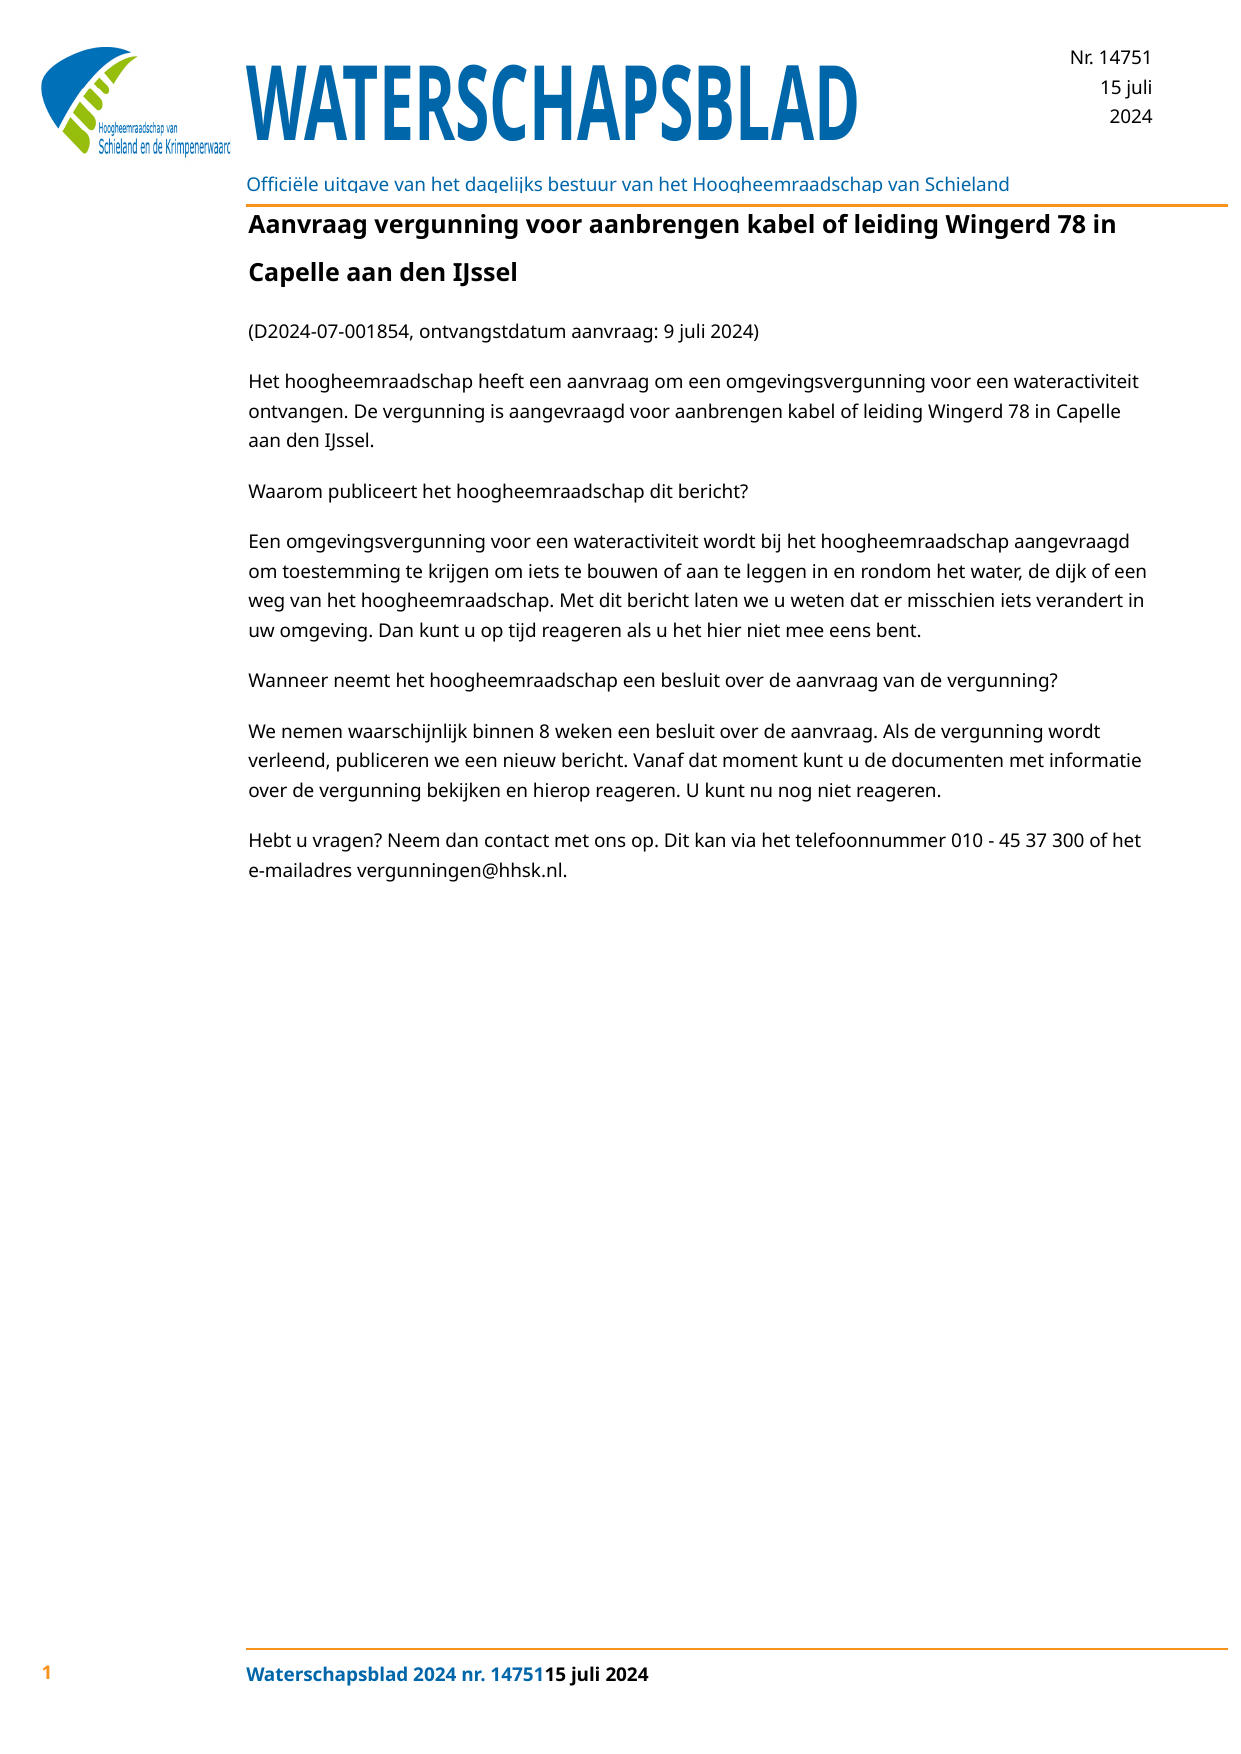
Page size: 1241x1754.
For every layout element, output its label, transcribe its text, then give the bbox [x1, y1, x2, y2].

text Een omgevingsvergunning voor een wateractiviteit wordt bij het hoogheemraadschap aangevraagd om toestemming te krijgen om iets te bouwen of aan te leggen in en rondom het water, de dijk of een weg van het hoogheemraadschap. Met dit bericht laten we u weten dat er misschien iets verandert in uw omgeving. Dan kunt u op tijd reageren als u het hier niet mee eens bent. [248, 528, 1152, 643]
text Waarom publiceert het hoogheemraadschap dit bericht? [248, 478, 1152, 504]
text Hebt u vragen? Neem dan contact met ons op. Dit kan via het telefoonnummer 010 - 45 37 300 of het e-mailadres vergunningen@hhsk.nl. [248, 827, 1152, 883]
text We nemen waarschijnlijk binnen 8 weken een besluit over de aanvraag. Als de vergunning wordt verleend, publiceren we een nieuw bericht. Vanaf dat moment kunt u de documenten met informatie over de vergunning bekijken en hierop reageren. U kunt nu nog niet reageren. [248, 718, 1152, 803]
text Wanneer neemt het hoogheemraadschap een besluit over de aanvraag van de vergunning? [248, 667, 1152, 693]
text Aanvraag vergunning voor aanbrengen kabel of leiding Wingerd 78 in Capelle aan den IJssel [248, 207, 1152, 288]
text (D2024-07-001854, ontvangstdatum aanvraag: 9 juli 2024) [248, 318, 1152, 344]
text Het hoogheemraadschap heeft een aanvraag om een omgevingsvergunning voor een wateractiviteit ontvangen. De vergunning is aangevraagd voor aanbrengen kabel of leiding Wingerd 78 in Capelle aan den IJssel. [248, 368, 1152, 453]
picture [41, 47, 231, 172]
